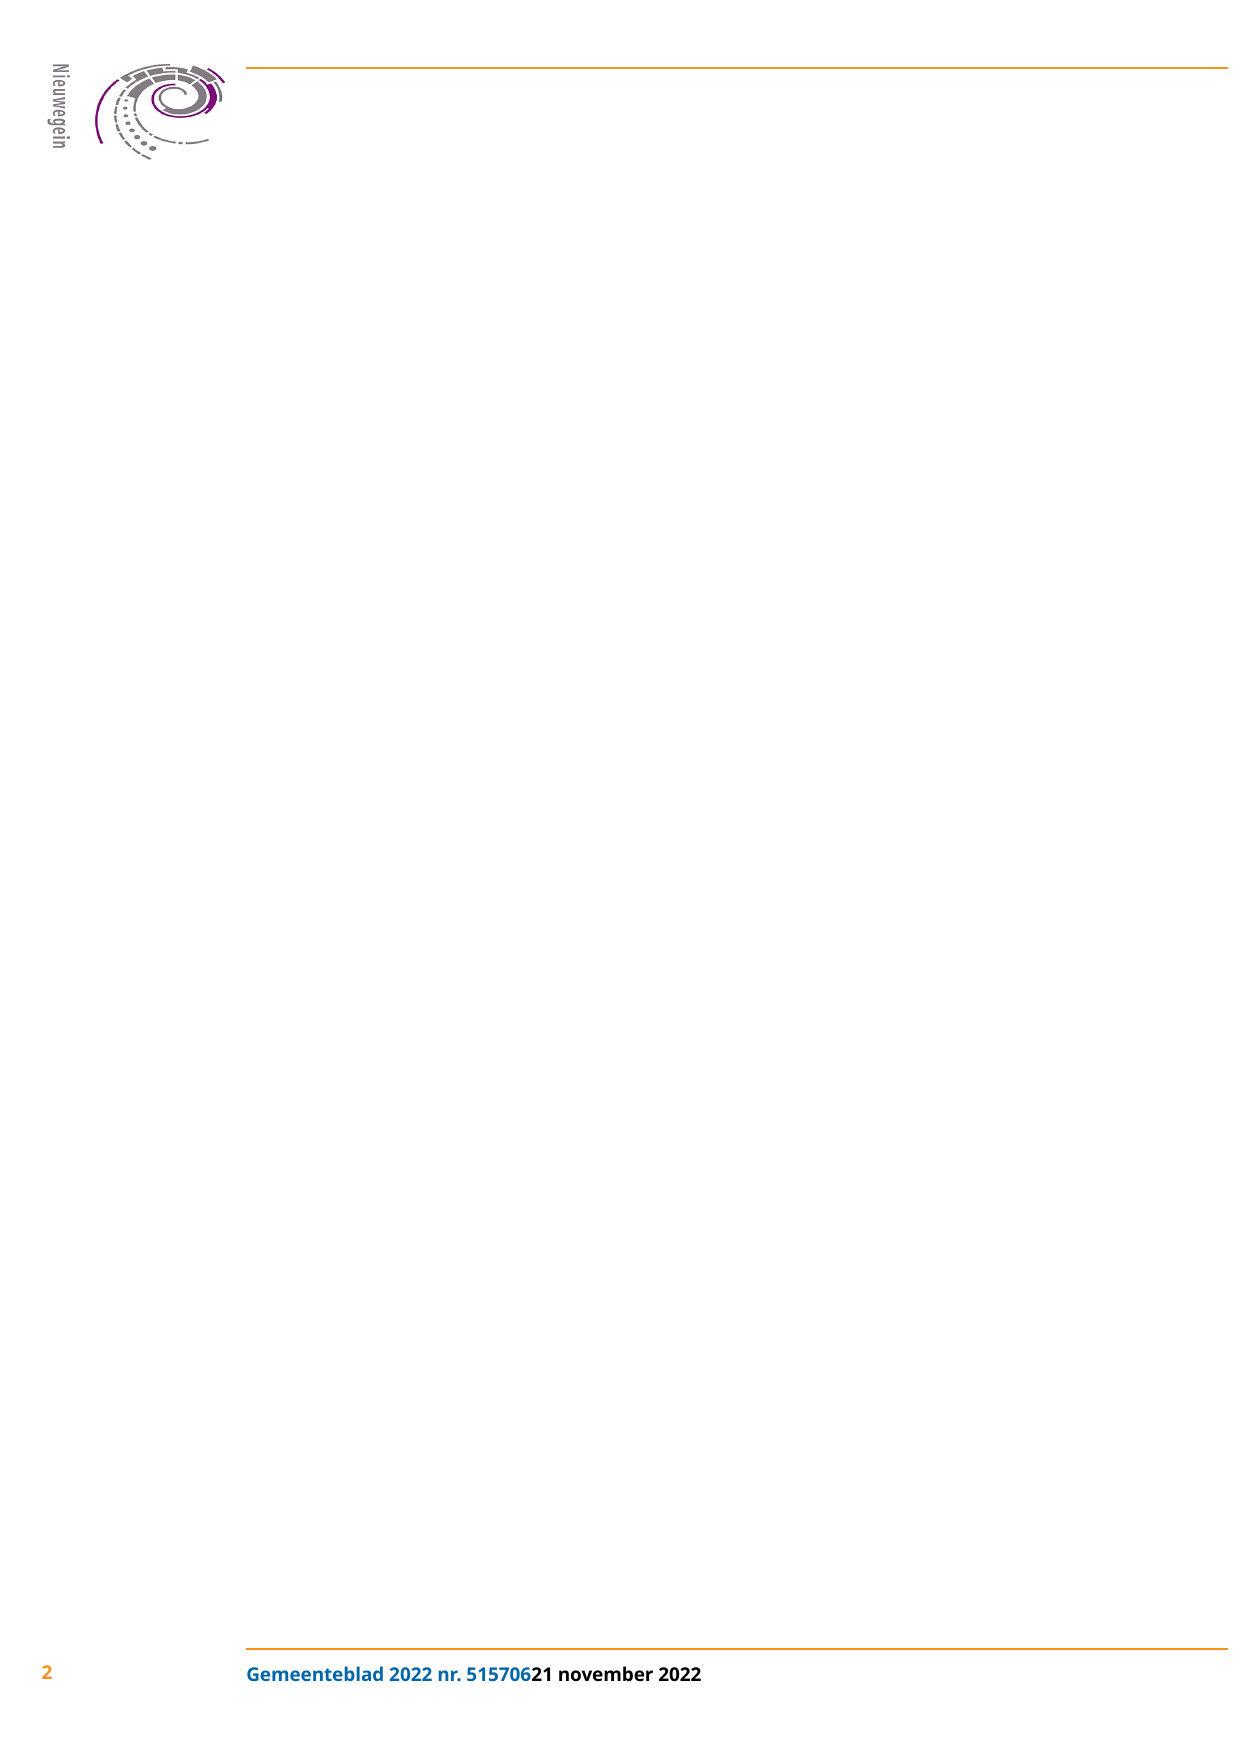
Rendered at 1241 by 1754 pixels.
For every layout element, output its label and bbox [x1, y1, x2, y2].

picture [41, 47, 231, 172]
